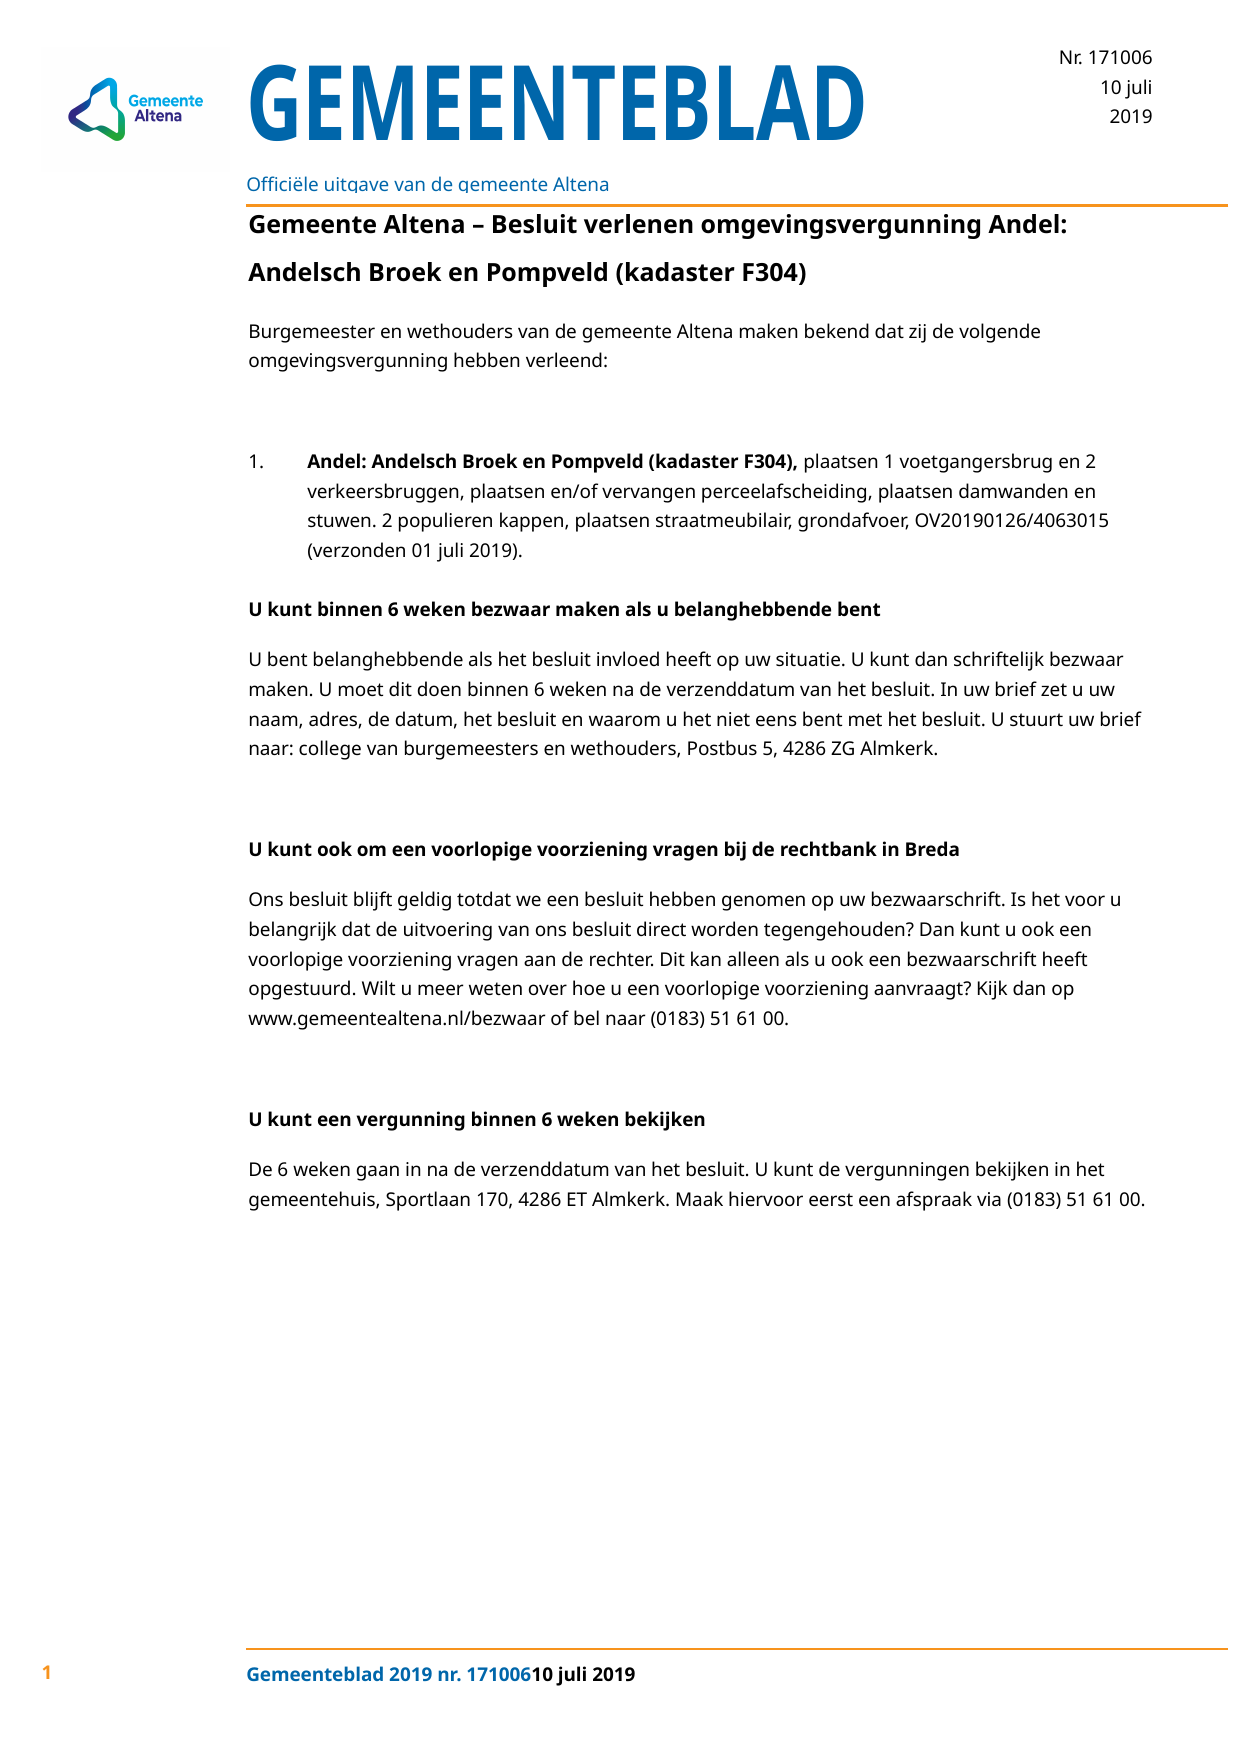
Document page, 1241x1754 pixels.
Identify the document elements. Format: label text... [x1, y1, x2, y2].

text U kunt binnen 6 weken bezwaar maken als u belanghebbende bent [248, 596, 1152, 622]
text Ons besluit blijft geldig totdat we een besluit hebben genomen op uw bezwaarschrift. Is het voor u belangrijk dat de uitvoering van ons besluit direct worden tegengehouden? Dan kunt u ook een voorlopige voorziening vragen aan de rechter. Dit kan alleen als u ook een bezwaarschrift heeft opgestuurd. Wilt u meer weten over hoe u een voorlopige voorziening aanvraagt? Kijk dan op www.gemeentealtena.nl/bezwaar of bel naar (0183) 51 61 00. [248, 887, 1152, 1031]
picture [41, 47, 231, 172]
text U kunt ook om een voorlopige voorziening vragen bij de rechtbank in Breda [248, 836, 1152, 862]
text Gemeente Altena – Besluit verlenen omgevingsvergunning Andel: Andelsch Broek en Pompveld (kadaster F304) [248, 207, 1152, 288]
text U bent belanghebbende als het besluit invloed heeft op uw situatie. U kunt dan schriftelijk bezwaar maken. U moet dit doen binnen 6 weken na de verzenddatum van het besluit. In uw brief zet u uw naam, adres, de datum, het besluit en waarom u het niet eens bent met het besluit. U stuurt uw brief naar: college van burgemeesters en wethouders, Postbus 5, 4286 ZG Almkerk. [248, 647, 1152, 761]
text De 6 weken gaan in na de verzenddatum van het besluit. U kunt de vergunningen bekijken in het gemeentehuis, Sportlaan 170, 4286 ET Almkerk. Maak hiervoor eerst een afspraak via (0183) 51 61 00. [248, 1156, 1152, 1212]
list Andel: Andelsch Broek en Pompveld (kadaster F304), plaatsen 1 voetgangersbrug en 2 verkeersbruggen, plaatsen en/of vervangen perceelafscheiding, plaatsen damwanden en stuwen. 2 populieren kappen, plaatsen straatmeubilair, grondafvoer, OV20190126/4063015 (verzonden 01 juli 2019). [248, 448, 1152, 563]
text Burgemeester en wethouders van de gemeente Altena maken bekend dat zij de volgende omgevingsvergunning hebben verleend: [248, 318, 1152, 373]
text U kunt een vergunning binnen 6 weken bekijken [248, 1106, 1152, 1132]
